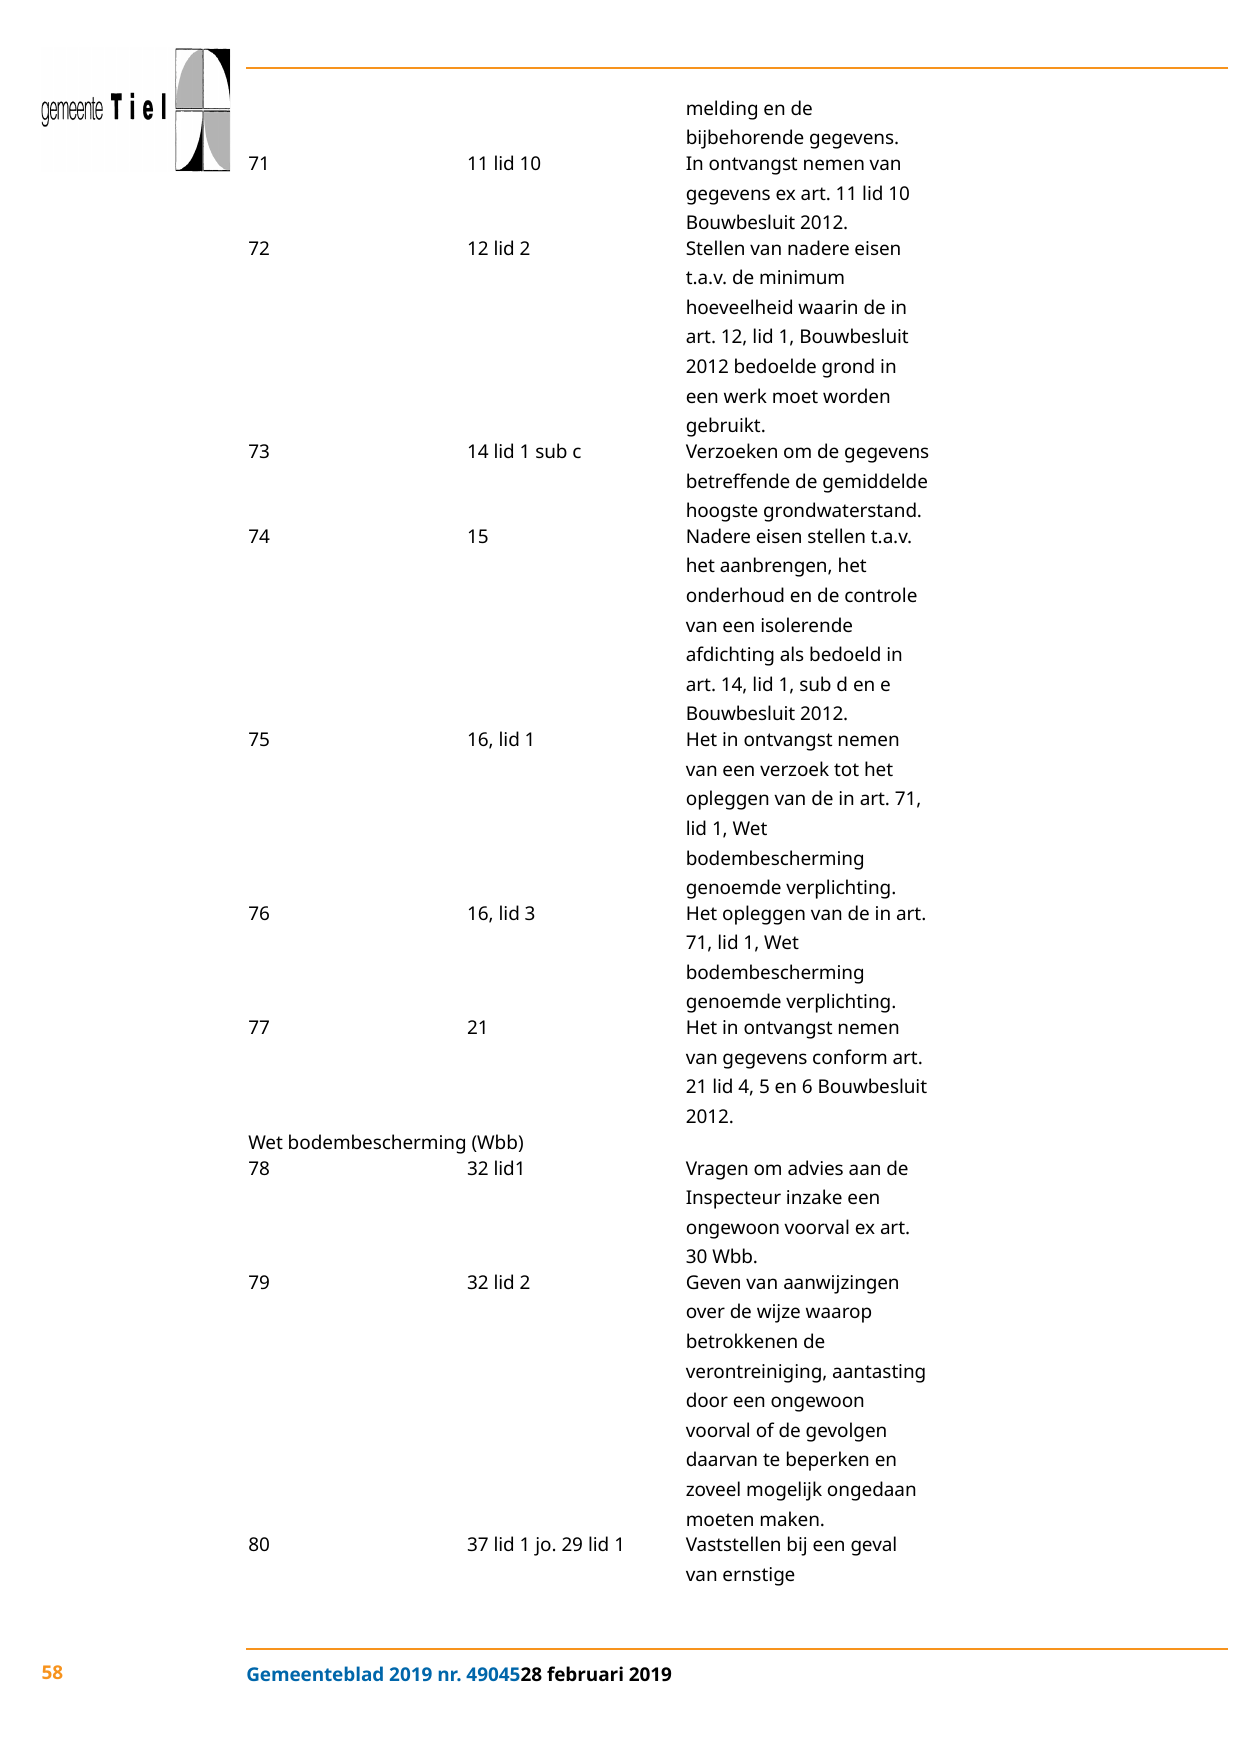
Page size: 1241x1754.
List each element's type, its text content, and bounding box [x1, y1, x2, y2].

table_cell [933, 1155, 1152, 1269]
table_cell 79 [248, 1269, 467, 1532]
table_cell [933, 1015, 1152, 1129]
table_cell 32 lid1 [467, 1155, 686, 1269]
table_cell [933, 1532, 1152, 1587]
table_cell Wet bodembescherming (Wbb) [248, 1129, 1152, 1155]
table_cell Het in ontvangst nemen van een verzoek tot het opleggen van de in art. 71, lid 1, Wet bodembescherming genoemde verplichting. [686, 726, 933, 900]
table_cell 80 [248, 1532, 467, 1587]
table_cell 21 [467, 1015, 686, 1129]
table_cell Het opleggen van de in art. 71, lid 1, Wet bodembescherming genoemde verplichting. [686, 900, 933, 1014]
table_cell 74 [248, 523, 467, 726]
table_cell Vaststellen bij een geval van ernstige [686, 1532, 933, 1587]
table_cell [933, 438, 1152, 523]
table_cell 72 [248, 235, 467, 438]
table_cell [933, 523, 1152, 726]
table_cell [933, 95, 1152, 150]
table_cell Vragen om advies aan de Inspecteur inzake een ongewoon voorval ex art. 30 Wbb. [686, 1155, 933, 1269]
table_cell 37 lid 1 jo. 29 lid 1 [467, 1532, 686, 1587]
picture [41, 47, 231, 172]
table_cell 77 [248, 1015, 467, 1129]
table_cell 11 lid 10 [467, 150, 686, 235]
table_cell 15 [467, 523, 686, 726]
table_cell Stellen van nadere eisen t.a.v. de minimum hoeveelheid waarin de in art. 12, lid 1, Bouwbesluit 2012 bedoelde grond in een werk moet worden gebruikt. [686, 235, 933, 438]
table_cell [933, 235, 1152, 438]
table_cell 76 [248, 900, 467, 1014]
table_cell 16, lid 3 [467, 900, 686, 1014]
table_cell [248, 95, 467, 150]
table_cell [933, 1269, 1152, 1532]
table_cell melding en de bijbehorende gegevens. [686, 95, 933, 150]
table_cell [933, 726, 1152, 900]
table_cell In ontvangst nemen van gegevens ex art. 11 lid 10 Bouwbesluit 2012. [686, 150, 933, 235]
table_cell 71 [248, 150, 467, 235]
table_cell 73 [248, 438, 467, 523]
table_cell [933, 150, 1152, 235]
table_cell Geven van aanwijzingen over de wijze waarop betrokkenen de verontreiniging, aantasting door een ongewoon voorval of de gevolgen daarvan te beperken en zoveel mogelijk ongedaan moeten maken. [686, 1269, 933, 1532]
table_cell Nadere eisen stellen t.a.v. het aanbrengen, het onderhoud en de controle van een isolerende afdichting als bedoeld in art. 14, lid 1, sub d en e Bouwbesluit 2012. [686, 523, 933, 726]
table_cell [933, 900, 1152, 1014]
table_cell 75 [248, 726, 467, 900]
table_cell 78 [248, 1155, 467, 1269]
table_cell Het in ontvangst nemen van gegevens conform art. 21 lid 4, 5 en 6 Bouwbesluit 2012. [686, 1015, 933, 1129]
table_cell 14 lid 1 sub c [467, 438, 686, 523]
table_cell 32 lid 2 [467, 1269, 686, 1532]
table_cell Verzoeken om de gegevens betreffende de gemiddelde hoogste grondwaterstand. [686, 438, 933, 523]
table_cell 16, lid 1 [467, 726, 686, 900]
table_cell 12 lid 2 [467, 235, 686, 438]
table_cell [467, 95, 686, 150]
